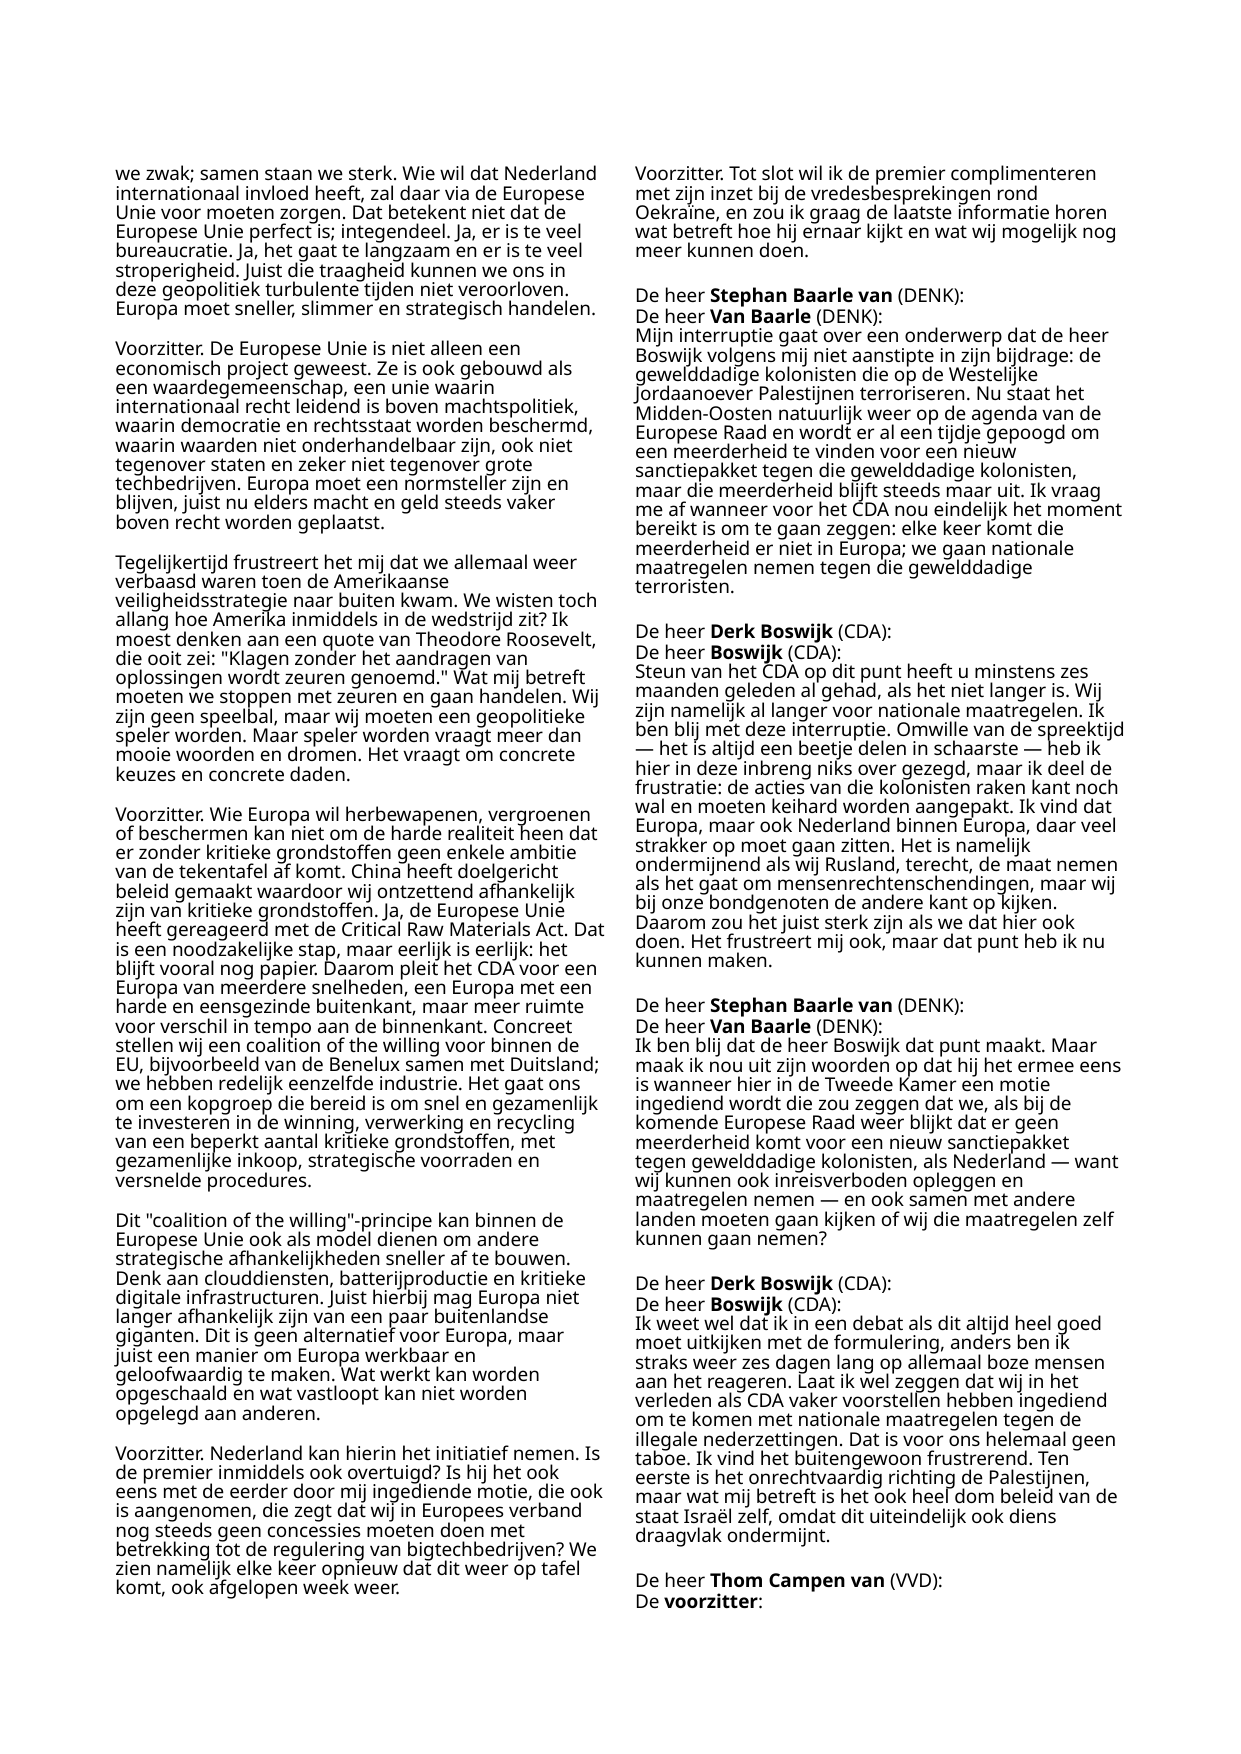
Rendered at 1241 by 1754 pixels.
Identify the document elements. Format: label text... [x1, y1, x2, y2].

text De heer Derk Boswijk (CDA): [635, 618, 1125, 644]
text De heer Derk Boswijk (CDA): [635, 1270, 1125, 1296]
text De voorzitter: [635, 1593, 1125, 1612]
text De heer Van Baarle (DENK): [635, 308, 1125, 327]
text Steun van het CDA op dit punt heeft u minstens zes maanden geleden al gehad, als het niet langer is. Wij zijn namelijk al langer voor nationale maatregelen. Ik ben blij met deze interruptie. Omwille van de spreektijd — het is altijd een beetje delen in schaarste — heb ik hier in deze inbreng niks over gezegd, maar ik deel de frustratie: de acties van die kolonisten raken kant noch wal en moeten keihard worden aangepakt. Ik vind dat Europa, maar ook Nederland binnen Europa, daar veel strakker op moet gaan zitten. Het is namelijk ondermijnend als wij Rusland, terecht, de maat nemen als het gaat om mensenrechtenschendingen, maar wij bij onze bondgenoten de andere kant op kijken. Daarom zou het juist sterk zijn als we dat hier ook doen. Het frustreert mij ook, maar dat punt heb ik nu kunnen maken. [635, 663, 1125, 971]
text Voorzitter. Nederland kan hierin het initiatief nemen. Is de premier inmiddels ook overtuigd? Is hij het ook eens met de eerder door mij ingediende motie, die ook is aangenomen, die zegt dat wij in Europees verband nog steeds geen concessies moeten doen met betrekking tot de regulering van bigtechbedrijven? We zien namelijk elke keer opnieuw dat dit weer op tafel komt, ook afgelopen week weer. [115, 1444, 605, 1599]
text Ik ben blij dat de heer Boswijk dat punt maakt. Maar maak ik nou uit zijn woorden op dat hij het ermee eens is wanneer hier in de Tweede Kamer een motie ingediend wordt die zou zeggen dat we, als bij de komende Europese Raad weer blijkt dat er geen meerderheid komt voor een nieuw sanctiepakket tegen gewelddadige kolonisten, als Nederland — want wij kunnen ook inreisverboden opleggen en maatregelen nemen — en ook samen met andere landen moeten gaan kijken of wij die maatregelen zelf kunnen gaan nemen? [635, 1037, 1125, 1249]
text Mijn interruptie gaat over een onderwerp dat de heer Boswijk volgens mij niet aanstipte in zijn bijdrage: de gewelddadige kolonisten die op de Westelijke Jordaanoever Palestijnen terroriseren. Nu staat het Midden-Oosten natuurlijk weer op de agenda van de Europese Raad en wordt er al een tijdje gepoogd om een meerderheid te vinden voor een nieuw sanctiepakket tegen die gewelddadige kolonisten, maar die meerderheid blijft steeds maar uit. Ik vraag me af wanneer voor het CDA nou eindelijk het moment bereikt is om te gaan zeggen: elke keer komt die meerderheid er niet in Europa; we gaan nationale maatregelen nemen tegen die gewelddadige terroristen. [635, 327, 1125, 597]
text De heer Stephan Baarle van (DENK): [635, 282, 1125, 308]
text De heer Boswijk (CDA): [635, 644, 1125, 663]
text De heer Boswijk (CDA): [635, 1296, 1125, 1315]
text Voorzitter. Tot slot wil ik de premier complimenteren met zijn inzet bij de vredesbesprekingen rond Oekraïne, en zou ik graag de laatste informatie horen wat betreft hoe hij ernaar kijkt en wat wij mogelijk nog meer kunnen doen. [635, 165, 1125, 262]
text Voorzitter. De Europese Unie is niet alleen een economisch project geweest. Ze is ook gebouwd als een waardegemeenschap, een unie waarin internationaal recht leidend is boven machtspolitiek, waarin democratie en rechtsstaat worden beschermd, waarin waarden niet onderhandelbaar zijn, ook niet tegenover staten en zeker niet tegenover grote techbedrijven. Europa moet een normsteller zijn en blijven, juist nu elders macht en geld steeds vaker boven recht worden geplaatst. [115, 340, 605, 533]
text we zwak; samen staan we sterk. Wie wil dat Nederland internationaal invloed heeft, zal daar via de Europese Unie voor moeten zorgen. Dat betekent niet dat de Europese Unie perfect is; integendeel. Ja, er is te veel bureaucratie. Ja, het gaat te langzaam en er is te veel stroperigheid. Juist die traagheid kunnen we ons in deze geopolitiek turbulente tijden niet veroorloven. Europa moet sneller, slimmer en strategisch handelen. [115, 165, 605, 319]
text Ik weet wel dat ik in een debat als dit altijd heel goed moet uitkijken met de formulering, anders ben ik straks weer zes dagen lang op allemaal boze mensen aan het reageren. Laat ik wel zeggen dat wij in het verleden als CDA vaker voorstellen hebben ingediend om te komen met nationale maatregelen tegen de illegale nederzettingen. Dat is voor ons helemaal geen taboe. Ik vind het buitengewoon frustrerend. Ten eerste is het onrechtvaardig richting de Palestijnen, maar wat mij betreft is het ook heel dom beleid van de staat Israël zelf, omdat dit uiteindelijk ook diens draagvlak ondermijnt. [635, 1315, 1125, 1546]
text De heer Van Baarle (DENK): [635, 1018, 1125, 1037]
text Dit "coalition of the willing"-principe kan binnen de Europese Unie ook als model dienen om andere strategische afhankelijkheden sneller af te bouwen. Denk aan clouddiensten, batterijproductie en kritieke digitale infrastructuren. Juist hierbij mag Europa niet langer afhankelijk zijn van een paar buitenlandse giganten. Dit is geen alternatief voor Europa, maar juist een manier om Europa werkbaar en geloofwaardig te maken. Wat werkt kan worden opgeschaald en wat vastloopt kan niet worden opgelegd aan anderen. [115, 1212, 605, 1424]
text Tegelijkertijd frustreert het mij dat we allemaal weer verbaasd waren toen de Amerikaanse veiligheidsstrategie naar buiten kwam. We wisten toch allang hoe Amerika inmiddels in de wedstrijd zit? Ik moest denken aan een quote van Theodore Roosevelt, die ooit zei: "Klagen zonder het aandragen van oplossingen wordt zeuren genoemd." Wat mij betreft moeten we stoppen met zeuren en gaan handelen. Wij zijn geen speelbal, maar wij moeten een geopolitieke speler worden. Maar speler worden vraagt meer dan mooie woorden en dromen. Het vraagt om concrete keuzes en concrete daden. [115, 554, 605, 785]
text De heer Stephan Baarle van (DENK): [635, 992, 1125, 1018]
text De heer Thom Campen van (VVD): [635, 1567, 1125, 1593]
text Voorzitter. Wie Europa wil herbewapenen, vergroenen of beschermen kan niet om de harde realiteit heen dat er zonder kritieke grondstoffen geen enkele ambitie van de tekentafel af komt. China heeft doelgericht beleid gemaakt waardoor wij ontzettend afhankelijk zijn van kritieke grondstoffen. Ja, de Europese Unie heeft gereageerd met de Critical Raw Materials Act. Dat is een noodzakelijke stap, maar eerlijk is eerlijk: het blijft vooral nog papier. Daarom pleit het CDA voor een Europa van meerdere snelheden, een Europa met een harde en eensgezinde buitenkant, maar meer ruimte voor verschil in tempo aan de binnenkant. Concreet stellen wij een coalition of the willing voor binnen de EU, bijvoorbeeld van de Benelux samen met Duitsland; we hebben redelijk eenzelfde industrie. Het gaat ons om een kopgroep die bereid is om snel en gezamenlijk te investeren in de winning, verwerking en recycling van een beperkt aantal kritieke grondstoffen, met gezamenlijke inkoop, strategische voorraden en versnelde procedures. [115, 806, 605, 1191]
